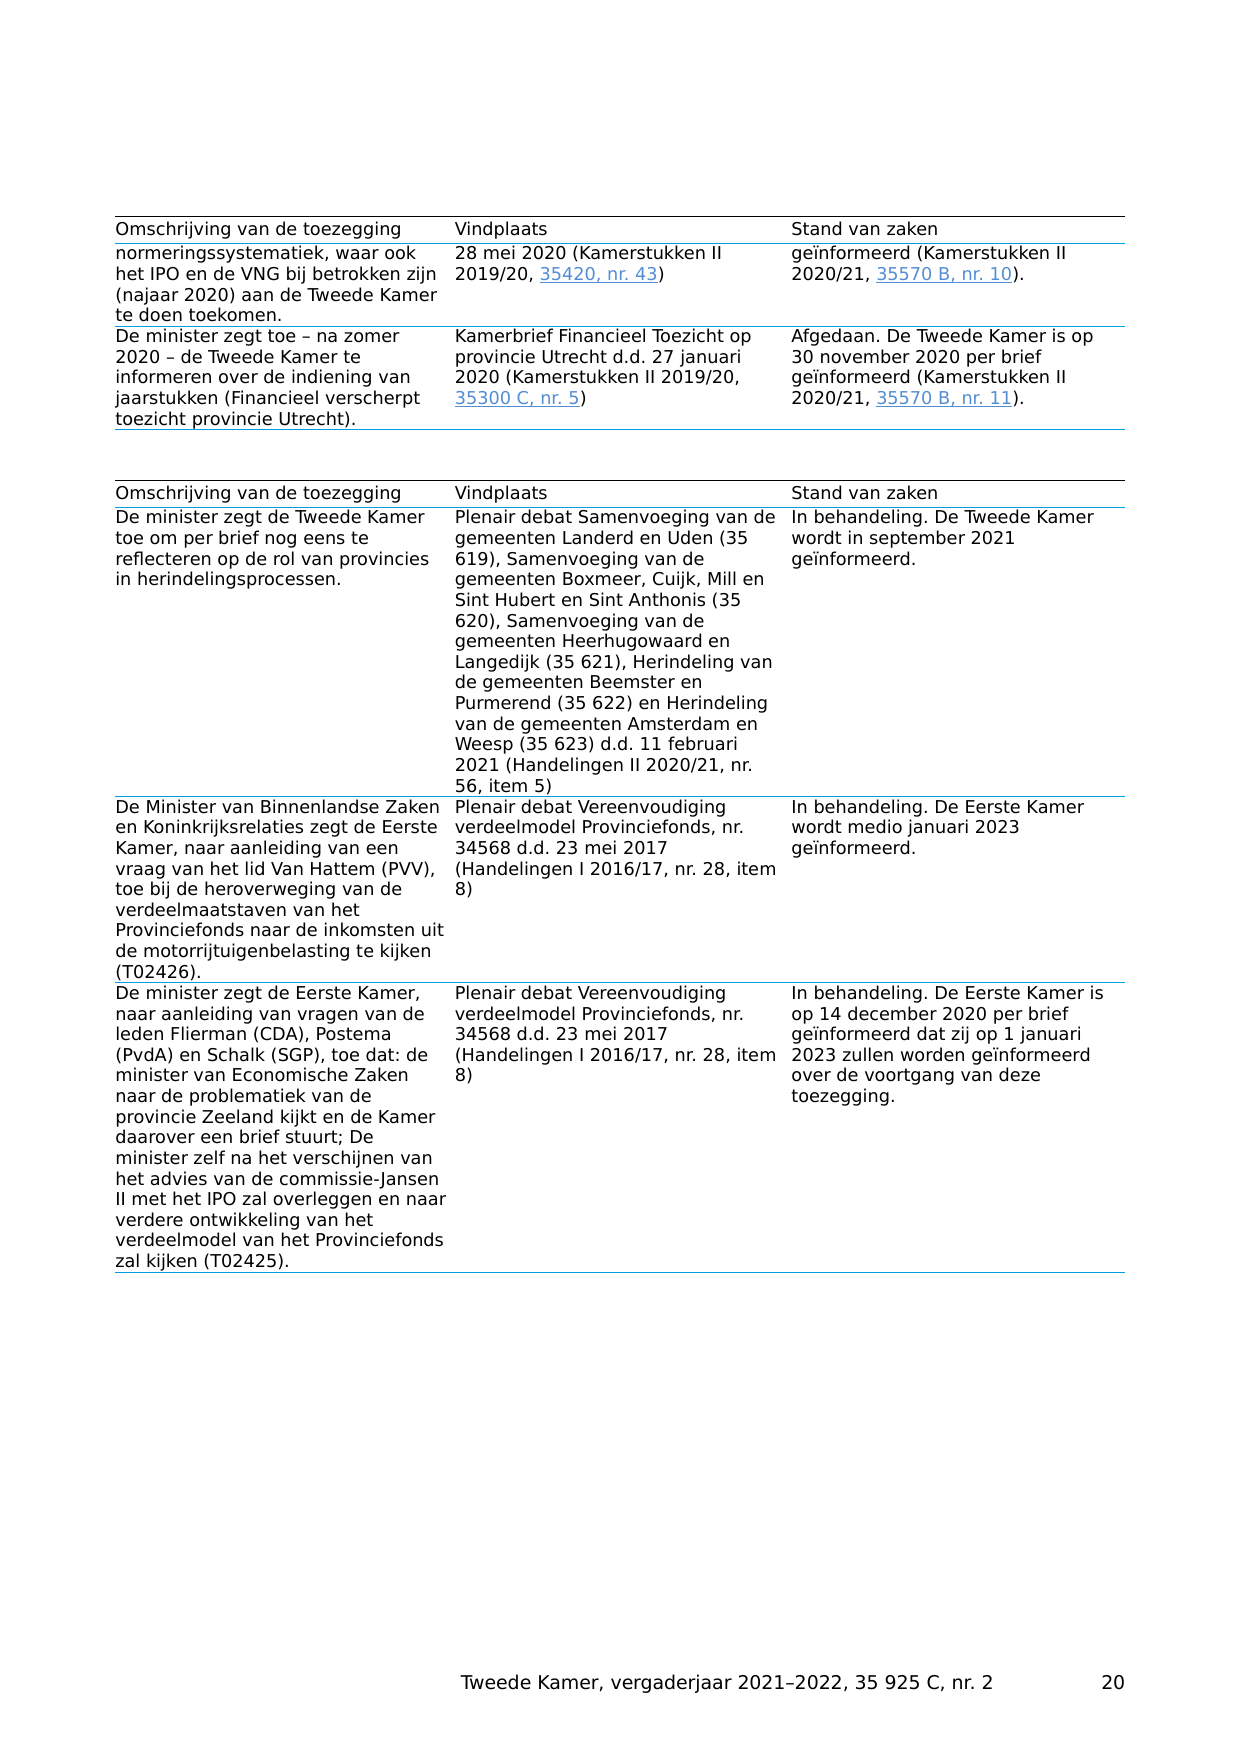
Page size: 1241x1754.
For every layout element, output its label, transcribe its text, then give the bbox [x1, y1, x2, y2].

table_cell Stand van zaken [788, 481, 1125, 507]
table_cell normeringssystematiek, waar ook het IPO en de VNG bij betrokken zijn (najaar 2020) aan de Tweede Kamer te doen toekomen. [115, 244, 452, 326]
table_cell Plenair debat Vereenvoudiging verdeelmodel Provinciefonds, nr. 34568 d.d. 23 mei 2017 (Handelingen I 2016/17, nr. 28, item 8) [452, 983, 788, 1272]
table_cell De Minister van Binnenlandse Zaken en Koninkrijksrelaties zegt de Eerste Kamer, naar aanleiding van een vraag van het lid Van Hattem (PVV), toe bij de heroverweging van de verdeelmaatstaven van het Provinciefonds naar de inkomsten uit de motorrijtuigenbelasting te kijken (T02426). [115, 797, 452, 982]
table_cell In behandeling. De Eerste Kamer wordt medio januari 2023 geïnformeerd. [788, 797, 1125, 982]
table_cell Omschrijving van de toezegging [115, 481, 452, 507]
table_cell Plenair debat Samenvoeging van de gemeenten Landerd en Uden (35 619), Samenvoeging van de gemeenten Boxmeer, Cuijk, Mill en Sint Hubert en Sint Anthonis (35 620), Samenvoeging van de gemeenten Heerhugowaard en Langedijk (35 621), Herindeling van de gemeenten Beemster en Purmerend (35 622) en Herindeling van de gemeenten Amsterdam en Weesp (35 623) d.d. 11 februari 2021 (Handelingen II 2020/21, nr. 56, item 5) [452, 508, 788, 796]
table_cell De minister zegt de Tweede Kamer toe om per brief nog eens te reflecteren op de rol van provincies in herindelingsprocessen. [115, 508, 452, 796]
table_cell In behandeling. De Eerste Kamer is op 14 december 2020 per brief geïnformeerd dat zij op 1 januari 2023 zullen worden geïnformeerd over de voortgang van deze toezegging. [788, 983, 1125, 1272]
table_cell De minister zegt de Eerste Kamer, naar aanleiding van vragen van de leden Flierman (CDA), Postema (PvdA) en Schalk (SGP), toe dat: de minister van Economische Zaken naar de problematiek van de provincie Zeeland kijkt en de Kamer daarover een brief stuurt; De minister zelf na het verschijnen van het advies van de commissie-Jansen II met het IPO zal overleggen en naar verdere ontwikkeling van het verdeelmodel van het Provinciefonds zal kijken (T02425). [115, 983, 452, 1272]
table_cell geïnformeerd (Kamerstukken II 2020/21, 35570 B, nr. 10). [788, 244, 1125, 326]
table_cell Omschrijving van de toezegging [115, 217, 452, 243]
table_cell Afgedaan. De Tweede Kamer is op 30 november 2020 per brief geïnformeerd (Kamerstukken II 2020/21, 35570 B, nr. 11). [788, 327, 1125, 429]
table_cell Kamerbrief Financieel Toezicht op provincie Utrecht d.d. 27 januari 2020 (Kamerstukken II 2019/20, 35300 C, nr. 5) [452, 327, 788, 429]
table_cell Vindplaats [452, 217, 788, 243]
table_header Tabel 11 Door bewindslieden gedane toezeggingen die nog niet zijn afgerond (stand per 30 juni 2021) [115, 455, 1125, 480]
table_cell Plenair debat Vereenvoudiging verdeelmodel Provinciefonds, nr. 34568 d.d. 23 mei 2017 (Handelingen I 2016/17, nr. 28, item 8) [452, 797, 788, 982]
table_cell 28 mei 2020 (Kamerstukken II 2019/20, 35420, nr. 43) [452, 244, 788, 326]
table_cell In behandeling. De Tweede Kamer wordt in september 2021 geïnformeerd. [788, 508, 1125, 796]
table_cell Stand van zaken [788, 217, 1125, 243]
table_cell De minister zegt toe – na zomer 2020 – de Tweede Kamer te informeren over de indiening van jaarstukken (Financieel verscherpt toezicht provincie Utrecht). [115, 327, 452, 429]
table_cell Vindplaats [452, 481, 788, 507]
table_header Tabel 10 Door bewindslieden gedane toezeggingen die zijn afgerond (stand per 30 juni 2021) [115, 191, 1125, 216]
